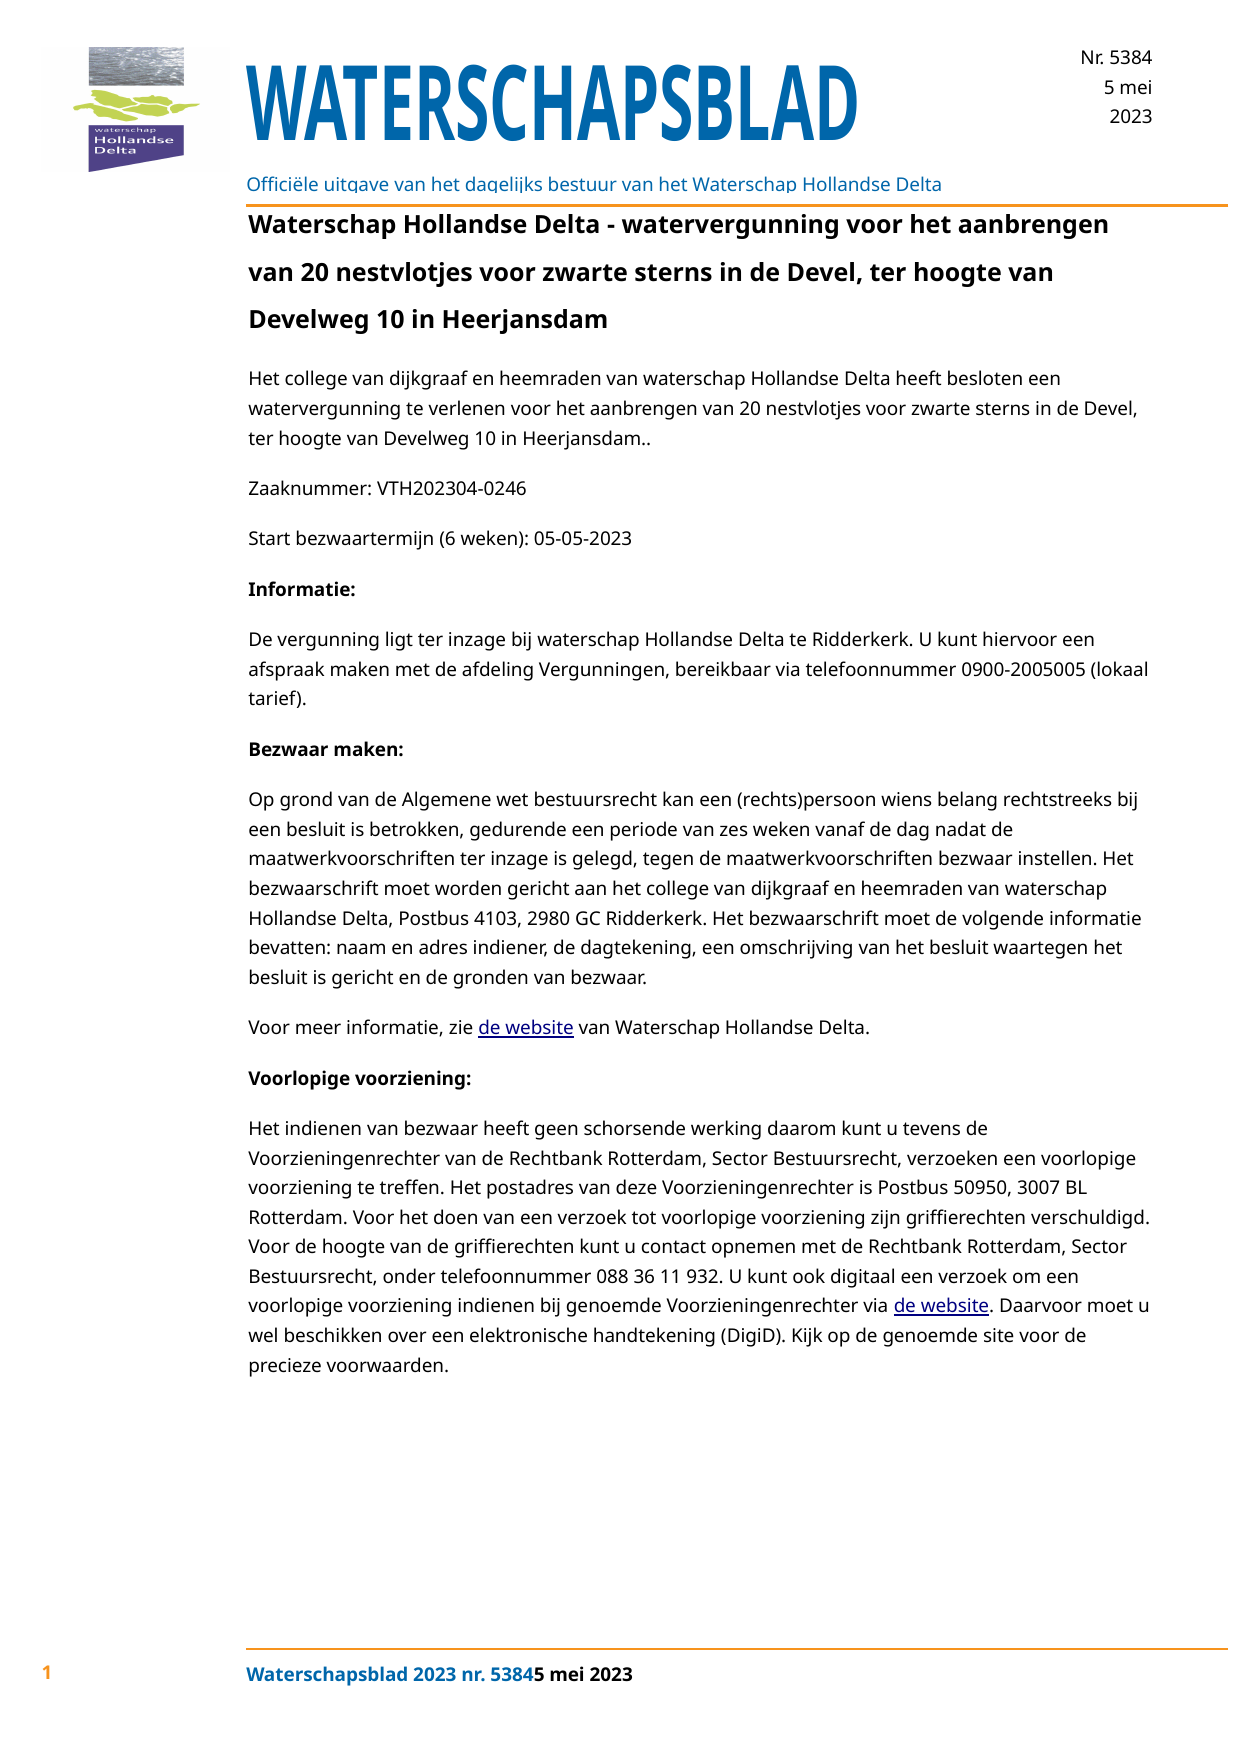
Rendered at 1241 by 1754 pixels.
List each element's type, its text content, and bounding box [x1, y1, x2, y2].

text Op grond van de Algemene wet bestuursrecht kan een (rechts)persoon wiens belang rechtstreeks bij een besluit is betrokken, gedurende een periode van zes weken vanaf de dag nadat de maatwerkvoorschriften ter inzage is gelegd, tegen de maatwerkvoorschriften bezwaar instellen. Het bezwaarschrift moet worden gericht aan het college van dijkgraaf en heemraden van waterschap Hollandse Delta, Postbus 4103, 2980 GC Ridderkerk. Het bezwaarschrift moet de volgende informatie bevatten: naam en adres indiener, de dagtekening, een omschrijving van het besluit waartegen het besluit is gericht en de gronden van bezwaar. [248, 786, 1152, 989]
text Het college van dijkgraaf en heemraden van waterschap Hollandse Delta heeft besloten een watervergunning te verlenen voor het aanbrengen van 20 nestvlotjes voor zwarte sterns in de Devel, ter hoogte van Develweg 10 in Heerjansdam.. [248, 366, 1152, 450]
text Start bezwaartermijn (6 weken): 05-05-2023 [248, 526, 1152, 551]
text De vergunning ligt ter inzage bij waterschap Hollandse Delta te Ridderkerk. U kunt hiervoor een afspraak maken met de afdeling Vergunningen, bereikbaar via telefoonnummer 0900-2005005 (lokaal tarief). [248, 626, 1152, 711]
text Informatie: [248, 576, 1152, 602]
picture [41, 47, 231, 172]
text Bezwaar maken: [248, 736, 1152, 762]
text Voorlopige voorziening: [248, 1065, 1152, 1090]
text Voor meer informatie, zie de website van Waterschap Hollandse Delta. [248, 1014, 1152, 1040]
text Waterschap Hollandse Delta - watervergunning voor het aanbrengen van 20 nestvlotjes voor zwarte sterns in de Devel, ter hoogte van Develweg 10 in Heerjansdam [248, 207, 1152, 336]
text Het indienen van bezwaar heeft geen schorsende werking daarom kunt u tevens de Voorzieningenrechter van de Rechtbank Rotterdam, Sector Bestuursrecht, verzoeken een voorlopige voorziening te treffen. Het postadres van deze Voorzieningenrechter is Postbus 50950, 3007 BL Rotterdam. Voor het doen van een verzoek tot voorlopige voorziening zijn griffierechten verschuldigd. Voor de hoogte van de griffierechten kunt u contact opnemen met de Rechtbank Rotterdam, Sector Bestuursrecht, onder telefoonnummer 088 36 11 932. U kunt ook digitaal een verzoek om een voorlopige voorziening indienen bij genoemde Voorzieningenrechter via de website. Daarvoor moet u wel beschikken over een elektronische handtekening (DigiD). Kijk op de genoemde site voor de precieze voorwaarden. [248, 1115, 1152, 1377]
text Zaaknummer: VTH202304-0246 [248, 475, 1152, 501]
